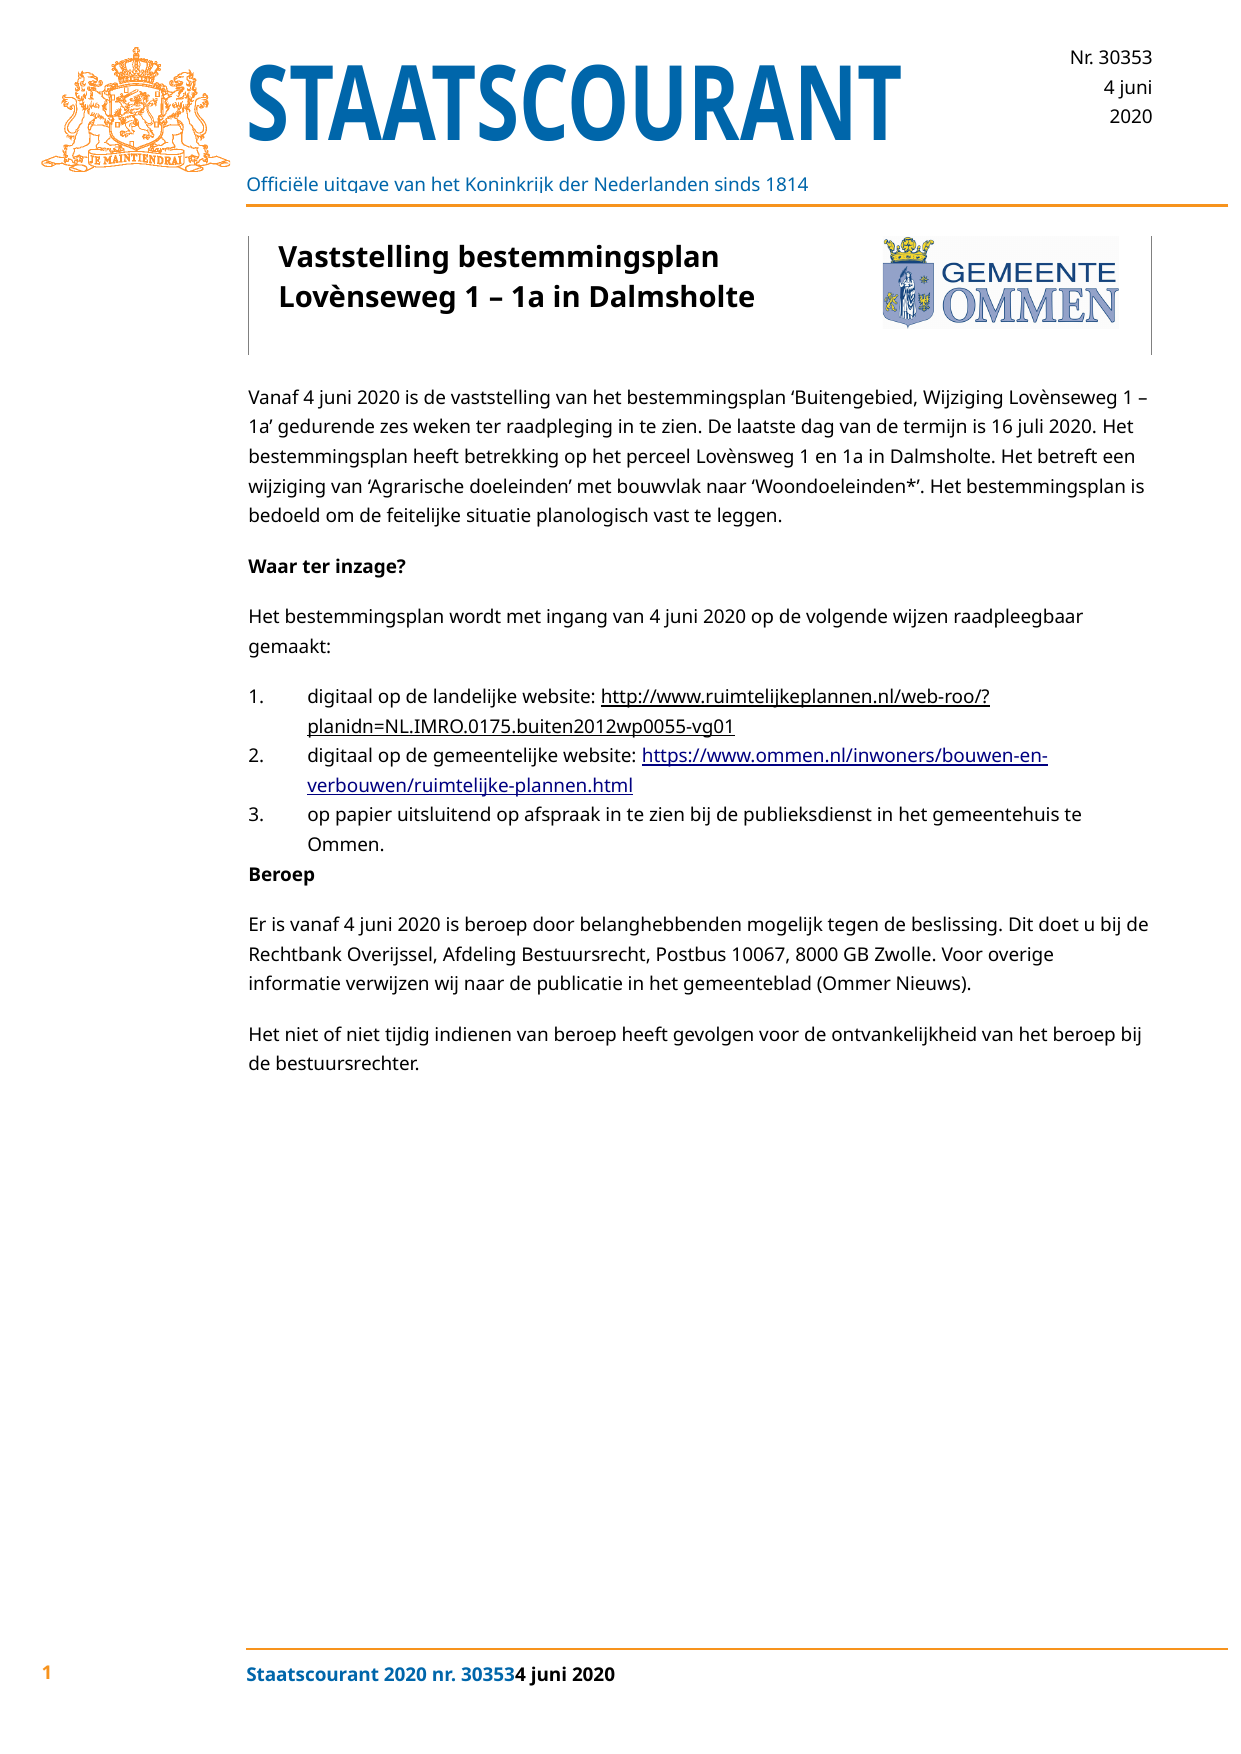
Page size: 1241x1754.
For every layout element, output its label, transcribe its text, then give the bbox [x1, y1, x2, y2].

text Het bestemmingsplan wordt met ingang van 4 juni 2020 op de volgende wijzen raadpleegbaar gemaakt: [248, 603, 1152, 659]
picture [882, 236, 1119, 329]
text Vanaf 4 juni 2020 is de vaststelling van het bestemmingsplan ‘Buitengebied, Wijziging Lovènseweg 1 – 1a’ gedurende zes weken ter raadpleging in te zien. De laatste dag van de termijn is 16 juli 2020. Het bestemmingsplan heeft betrekking op het perceel Lovènsweg 1 en 1a in Dalmsholte. Het betreft een wijziging van ‘Agrarische doeleinden’ met bouwvlak naar ‘Woondoeleinden*’. Het bestemmingsplan is bedoeld om de feitelijke situatie planologisch vast te leggen. [248, 384, 1152, 528]
table_header Vaststelling bestemmingsplan Lovènseweg 1 – 1a in Dalmsholte [249, 236, 850, 355]
list op papier uitsluitend op afspraak in te zien bij de publieksdienst in het gemeentehuis te Ommen. [248, 802, 1152, 857]
text Het niet of niet tijdig indienen van beroep heeft gevolgen voor de ontvankelijkheid van het beroep bij de bestuursrechter. [248, 1021, 1152, 1076]
table_header [850, 236, 1151, 355]
picture [41, 47, 231, 172]
text Waar ter inzage? [248, 553, 1152, 579]
text Beroep [248, 861, 1152, 887]
list digitaal op de landelijke website: http://www.ruimtelijkeplannen.nl/web-roo/?planidn=NL.IMRO.0175.buiten2012wp0055-vg01 [248, 683, 1152, 739]
text Er is vanaf 4 juni 2020 is beroep door belanghebbenden mogelijk tegen de beslissing. Dit doet u bij de Rechtbank Overijssel, Afdeling Bestuursrecht, Postbus 10067, 8000 GB Zwolle. Voor overige informatie verwijzen wij naar de publicatie in het gemeenteblad (Ommer Nieuws). [248, 911, 1152, 996]
list digitaal op de gemeentelijke website: https://www.ommen.nl/inwoners/bouwen-en-verbouwen/ruimtelijke-plannen.html [248, 742, 1152, 798]
